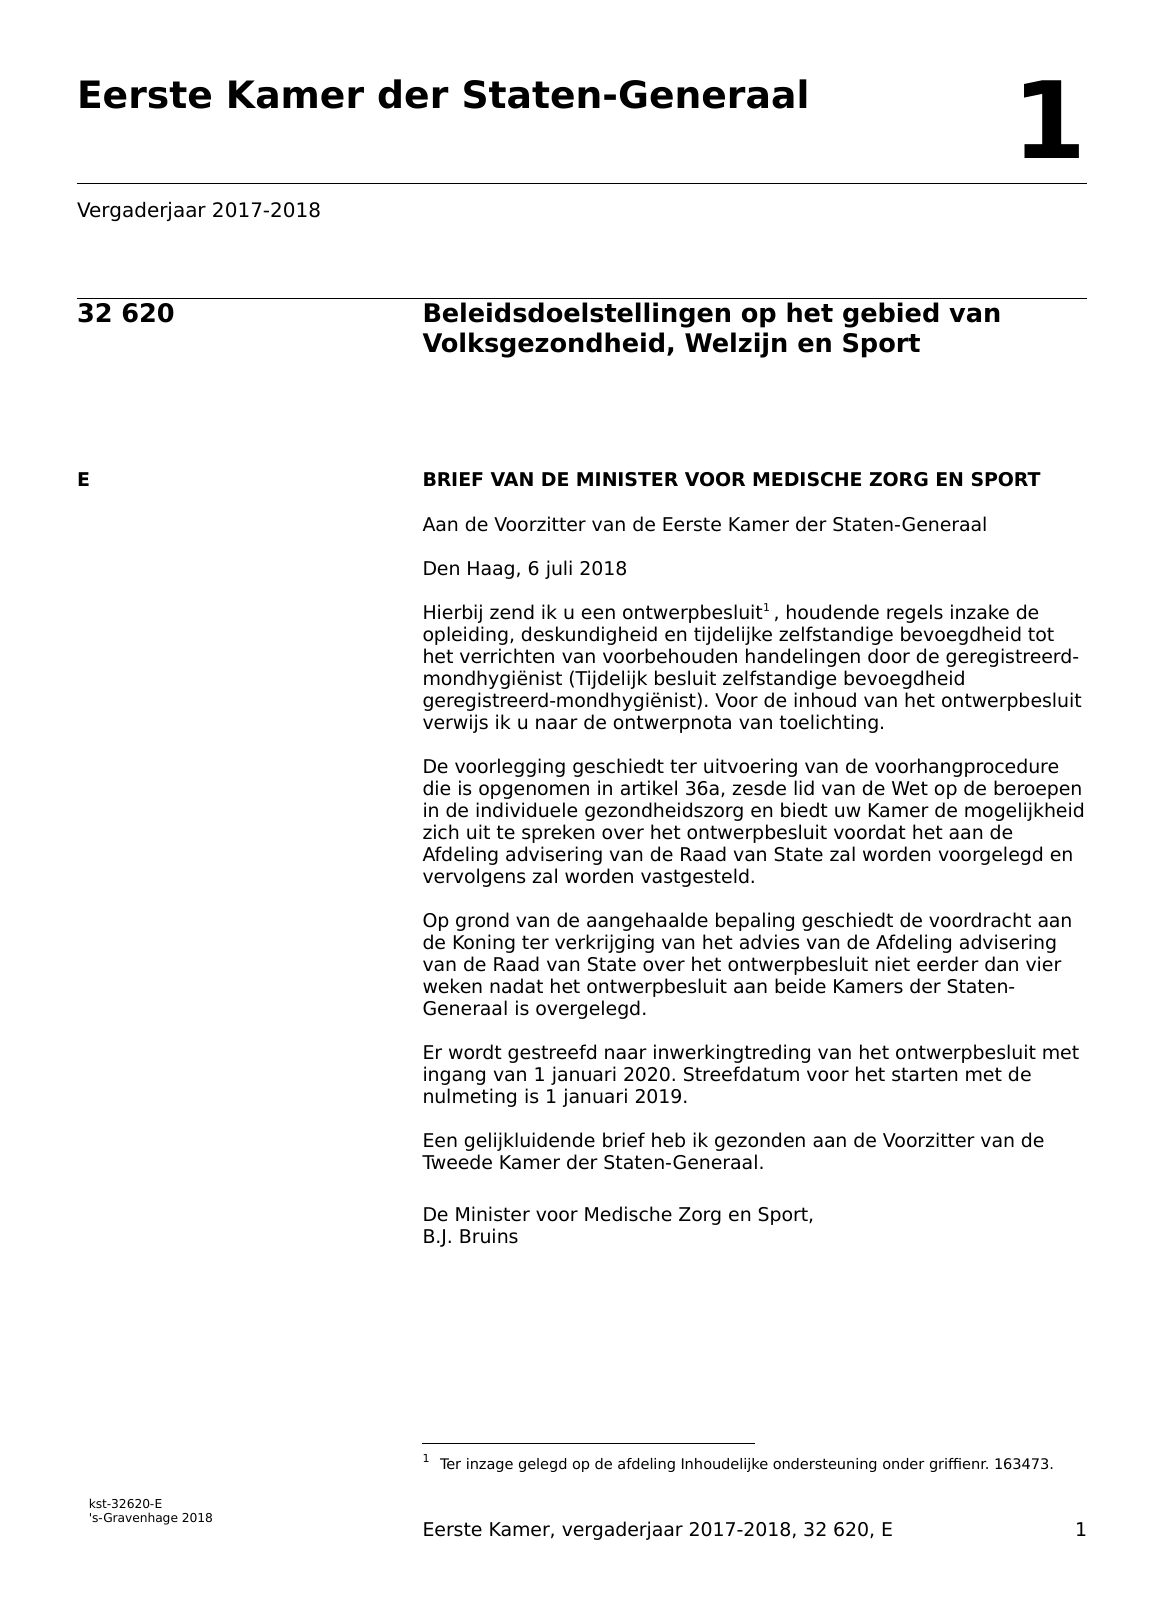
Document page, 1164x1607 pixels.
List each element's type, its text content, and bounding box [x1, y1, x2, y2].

text Ter inzage gelegd op de afdeling Inhoudelijke ondersteuning onder griffienr. 163473. [422, 1452, 1087, 1474]
text Een gelijkluidende brief heb ik gezonden aan de Voorzitter van de Tweede Kamer der Staten-Generaal. [422, 1130, 1087, 1174]
table_header 1 [886, 59, 1087, 183]
text De voorlegging geschiedt ter uitvoering van de voorhangprocedure die is opgenomen in artikel 36a, zesde lid van de Wet op de beroepen in de individuele gezondheidszorg en biedt uw Kamer de mogelijkheid zich uit te spreken over het ontwerpbesluit voordat het aan de Afdeling advisering van de Raad van State zal worden voorgelegd en vervolgens zal worden vastgesteld. [422, 756, 1087, 888]
text 's-Gravenhage 2018 [88, 1511, 323, 1525]
text Den Haag, 6 juli 2018 [422, 558, 1087, 580]
text Er wordt gestreefd naar inwerkingtreding van het ontwerpbesluit met ingang van 1 januari 2020. Streefdatum voor het starten met de nulmeting is 1 januari 2019. [422, 1042, 1087, 1108]
text Hierbij zend ik u een ontwerpbesluit, houdende regels inzake de opleiding, deskundigheid en tijdelijke zelfstandige bevoegdheid tot het verrichten van voorbehouden handelingen door de geregistreerd-mondhygiënist (Tijdelijk besluit zelfstandige bevoegdheid geregistreerd-mondhygiënist). Voor de inhoud van het ontwerpbesluit verwijs ik u naar de ontwerpnota van toelichting. [422, 602, 1087, 734]
subtitle 32 620 Beleidsdoelstellingen op het gebied van Volksgezondheid, Welzijn en Sport [77, 299, 1087, 358]
text kst-32620-E [88, 1497, 323, 1511]
table_header Eerste Kamer der Staten-Generaal [77, 59, 886, 183]
text Aan de Voorzitter van de Eerste Kamer der Staten-Generaal [422, 513, 1087, 536]
table_cell Vergaderjaar 2017-2018 [77, 184, 1087, 298]
text Op grond van de aangehaalde bepaling geschiedt de voordracht aan de Koning ter verkrijging van het advies van de Afdeling advisering van de Raad van State over het ontwerpbesluit niet eerder dan vier weken nadat het ontwerpbesluit aan beide Kamers der Staten-Generaal is overgelegd. [422, 910, 1087, 1020]
text De Minister voor Medische Zorg en Sport, B.J. Bruins [422, 1204, 1087, 1248]
subtitle E BRIEF VAN DE MINISTER VOOR MEDISCHE ZORG EN SPORT [77, 469, 1087, 491]
